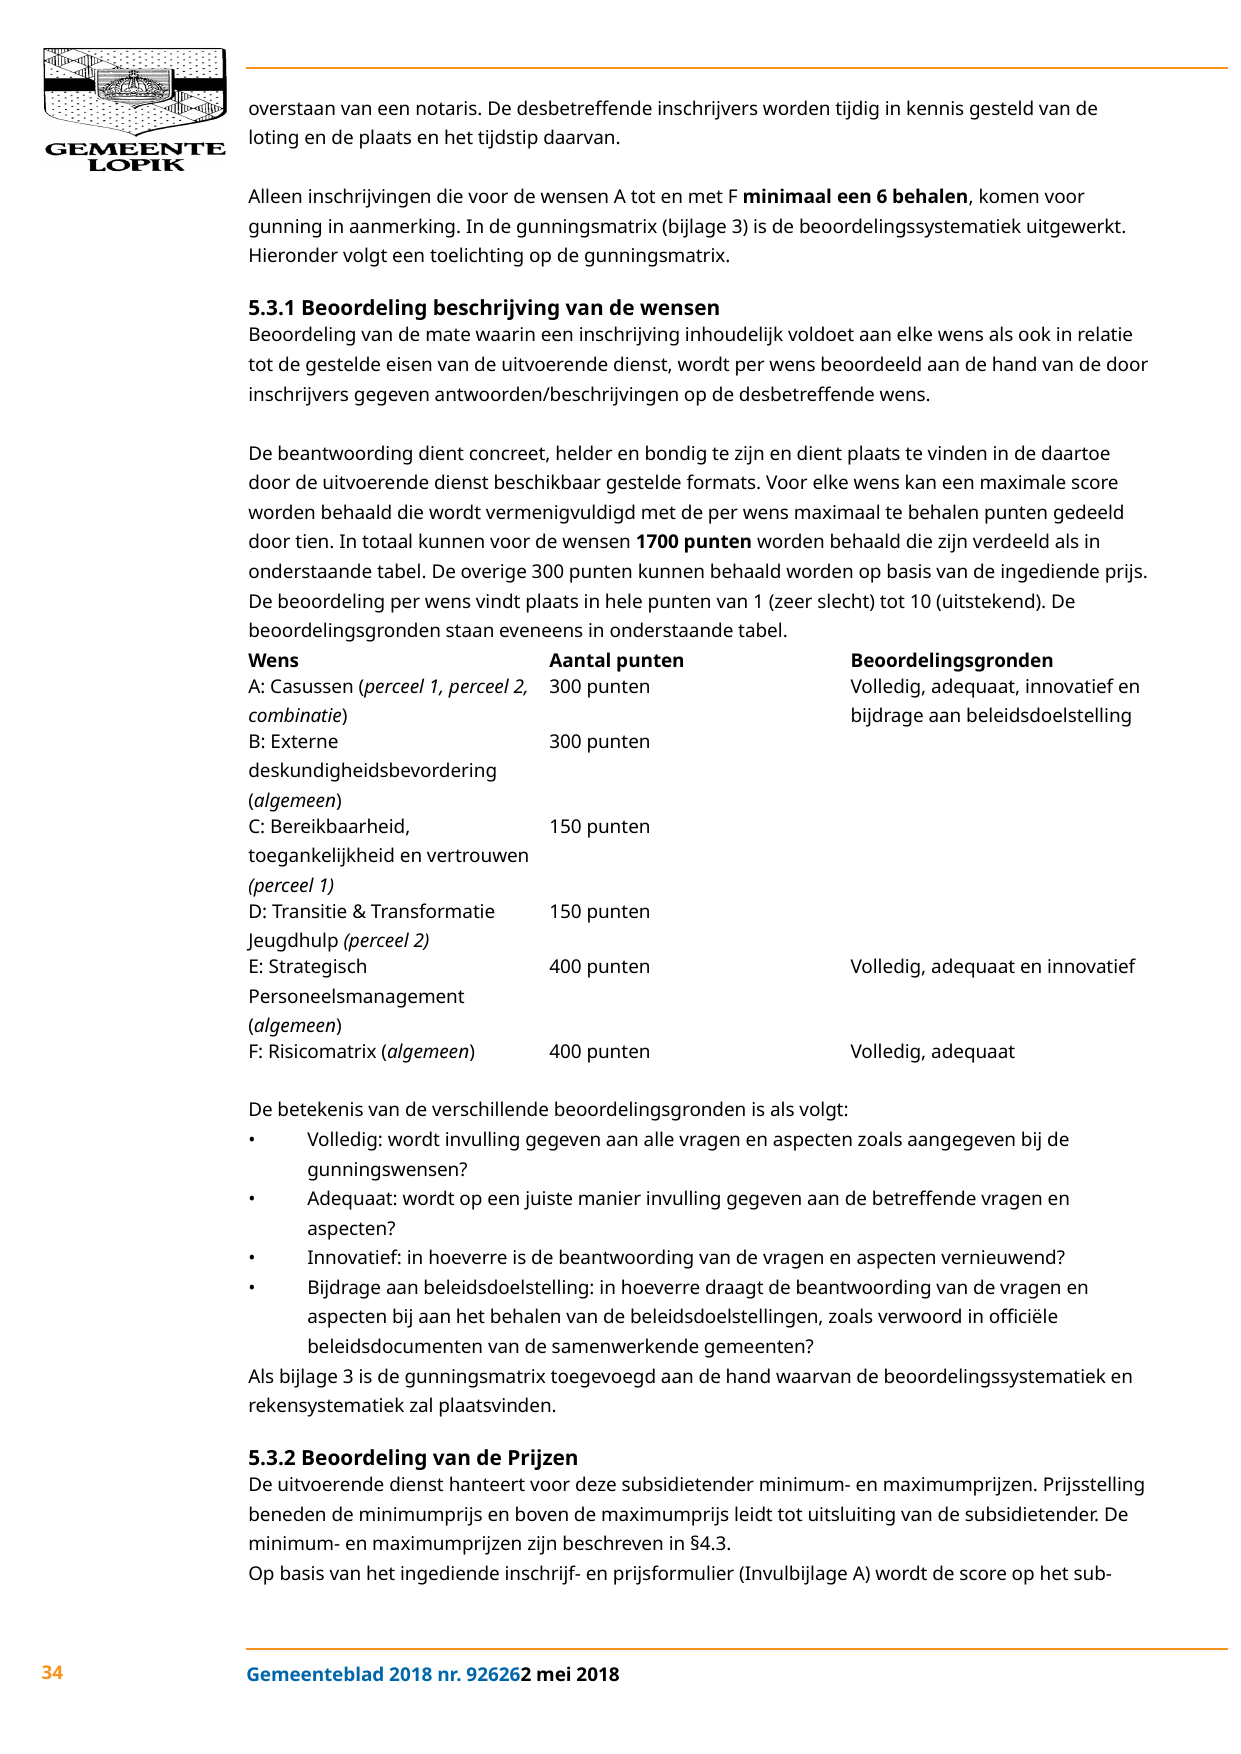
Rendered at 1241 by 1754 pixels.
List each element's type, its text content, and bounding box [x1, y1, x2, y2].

table_cell 300 punten [549, 728, 850, 813]
text Op basis van het ingediende inschrijf- en prijsformulier (Invulbijlage A) wordt de score op het sub- [248, 1560, 1152, 1586]
table_header Wens [248, 647, 549, 673]
text Beoordeling van de mate waarin een inschrijving inhoudelijk voldoet aan elke wens als ook in relatie tot de gestelde eisen van de uitvoerende dienst, wordt per wens beoordeeld aan de hand van de door inschrijvers gegeven antwoorden/beschrijvingen op de desbetreffende wens. [248, 322, 1152, 406]
table_cell 400 punten [549, 953, 850, 1038]
table_cell C: Bereikbaarheid, toegankelijkheid en vertrouwen (perceel 1) [248, 813, 549, 898]
table_cell Volledig, adequaat, innovatief en bijdrage aan beleidsdoelstelling [850, 673, 1152, 953]
table_cell Volledig, adequaat en innovatief [850, 953, 1152, 1038]
table_cell D: Transitie & Transformatie Jeugdhulp (perceel 2) [248, 898, 549, 953]
table_header Beoordelingsgronden [850, 647, 1152, 673]
table_cell A: Casussen (perceel 1, perceel 2, combinatie) [248, 673, 549, 728]
text De beantwoording dient concreet, helder en bondig te zijn en dient plaats te vinden in de daartoe door de uitvoerende dienst beschikbaar gestelde formats. Voor elke wens kan een maximale score worden behaald die wordt vermenigvuldigd met de per wens maximaal te behalen punten gedeeld door tien. In totaal kunnen voor de wensen 1700 punten worden behaald die zijn verdeeld als in onderstaande tabel. De overige 300 punten kunnen behaald worden op basis van de ingediende prijs. De beoordeling per wens vindt plaats in hele punten van 1 (zeer slecht) tot 10 (uitstekend). De beoordelingsgronden staan eveneens in onderstaande tabel. [248, 440, 1152, 643]
table_cell B: Externe deskundigheidsbevordering (algemeen) [248, 728, 549, 813]
table_cell 150 punten [549, 898, 850, 953]
list Bijdrage aan beleidsdoelstelling: in hoeverre draagt de beantwoording van de vragen en aspecten bij aan het behalen van de beleidsdoelstellingen, zoals verwoord in officiële beleidsdocumenten van de samenwerkende gemeenten? [248, 1274, 1152, 1359]
list Adequaat: wordt op een juiste manier invulling gegeven aan de betreffende vragen en aspecten? [248, 1185, 1152, 1241]
text De betekenis van de verschillende beoordelingsgronden is als volgt: [248, 1097, 1152, 1122]
picture [41, 47, 231, 172]
table_cell E: Strategisch Personeelsmanagement (algemeen) [248, 953, 549, 1038]
table_cell 300 punten [549, 673, 850, 728]
text 5.3.1 Beoordeling beschrijving van de wensen [248, 293, 1152, 322]
text Als bijlage 3 is de gunningsmatrix toegevoegd aan de hand waarvan de beoordelingssystematiek en rekensystematiek zal plaatsvinden. [248, 1363, 1152, 1418]
text De uitvoerende dienst hanteert voor deze subsidietender minimum- en maximumprijzen. Prijsstelling beneden de minimumprijs en boven de maximumprijs leidt tot uitsluiting van de subsidietender. De minimum- en maximumprijzen zijn beschreven in §4.3. [248, 1471, 1152, 1556]
list Volledig: wordt invulling gegeven aan alle vragen en aspecten zoals aangegeven bij de gunningswensen? [248, 1126, 1152, 1182]
table_cell Volledig, adequaat [850, 1038, 1152, 1064]
text Alleen inschrijvingen die voor de wensen A tot en met F minimaal een 6 behalen, komen voor gunning in aanmerking. In de gunningsmatrix (bijlage 3) is de beoordelingssystematiek uitgewerkt. Hieronder volgt een toelichting op de gunningsmatrix. [248, 183, 1152, 268]
list Innovatief: in hoeverre is de beantwoording van de vragen en aspecten vernieuwend? [248, 1244, 1152, 1270]
table_cell F: Risicomatrix (algemeen) [248, 1038, 549, 1064]
text overstaan van een notaris. De desbetreffende inschrijvers worden tijdig in kennis gesteld van de loting en de plaats en het tijdstip daarvan. [248, 95, 1152, 150]
table_header Aantal punten [549, 647, 850, 673]
text 5.3.2 Beoordeling van de Prijzen [248, 1443, 1152, 1471]
table_cell 150 punten [549, 813, 850, 898]
table_cell 400 punten [549, 1038, 850, 1064]
